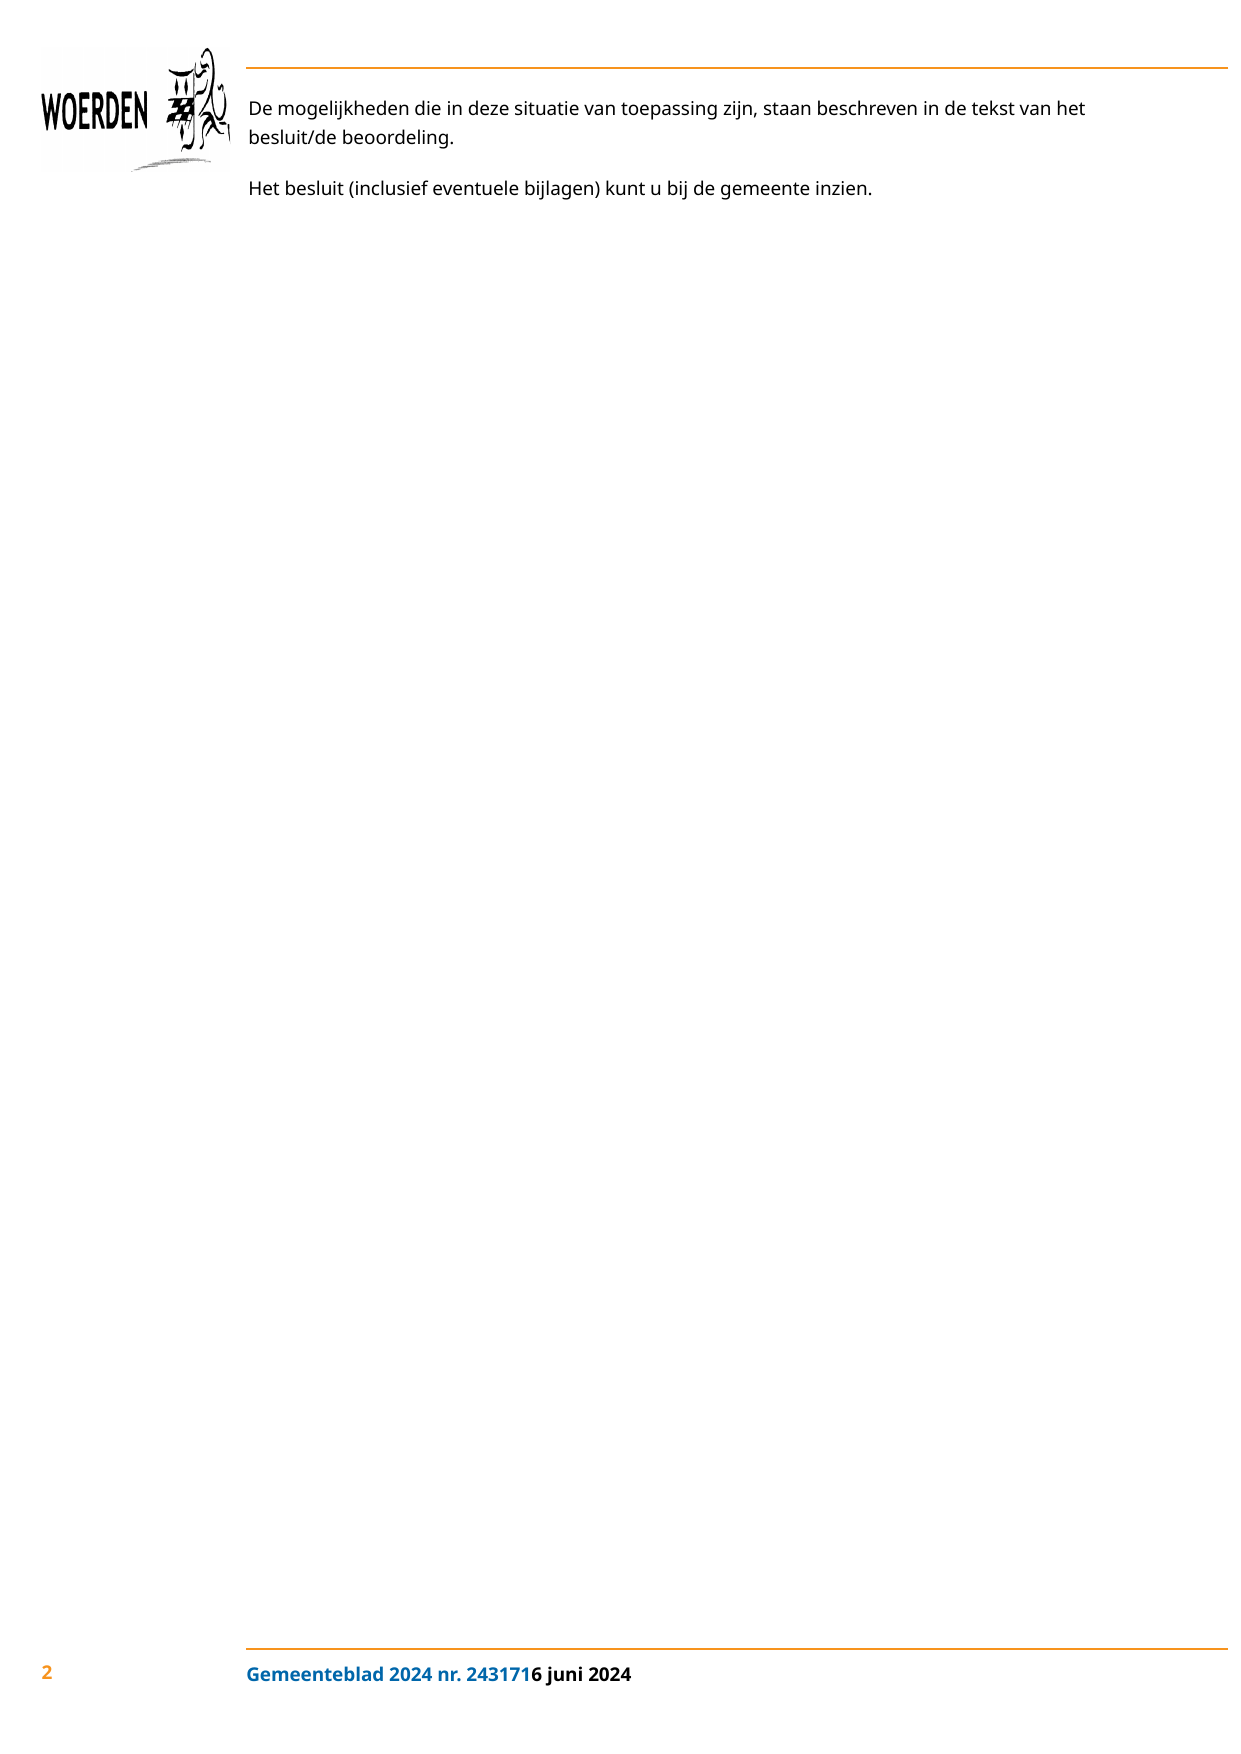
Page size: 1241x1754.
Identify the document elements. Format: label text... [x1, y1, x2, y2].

picture [41, 47, 231, 172]
text De mogelijkheden die in deze situatie van toepassing zijn, staan beschreven in de tekst van het besluit/de beoordeling. [248, 95, 1152, 150]
text Het besluit (inclusief eventuele bijlagen) kunt u bij de gemeente inzien. [248, 175, 1152, 201]
